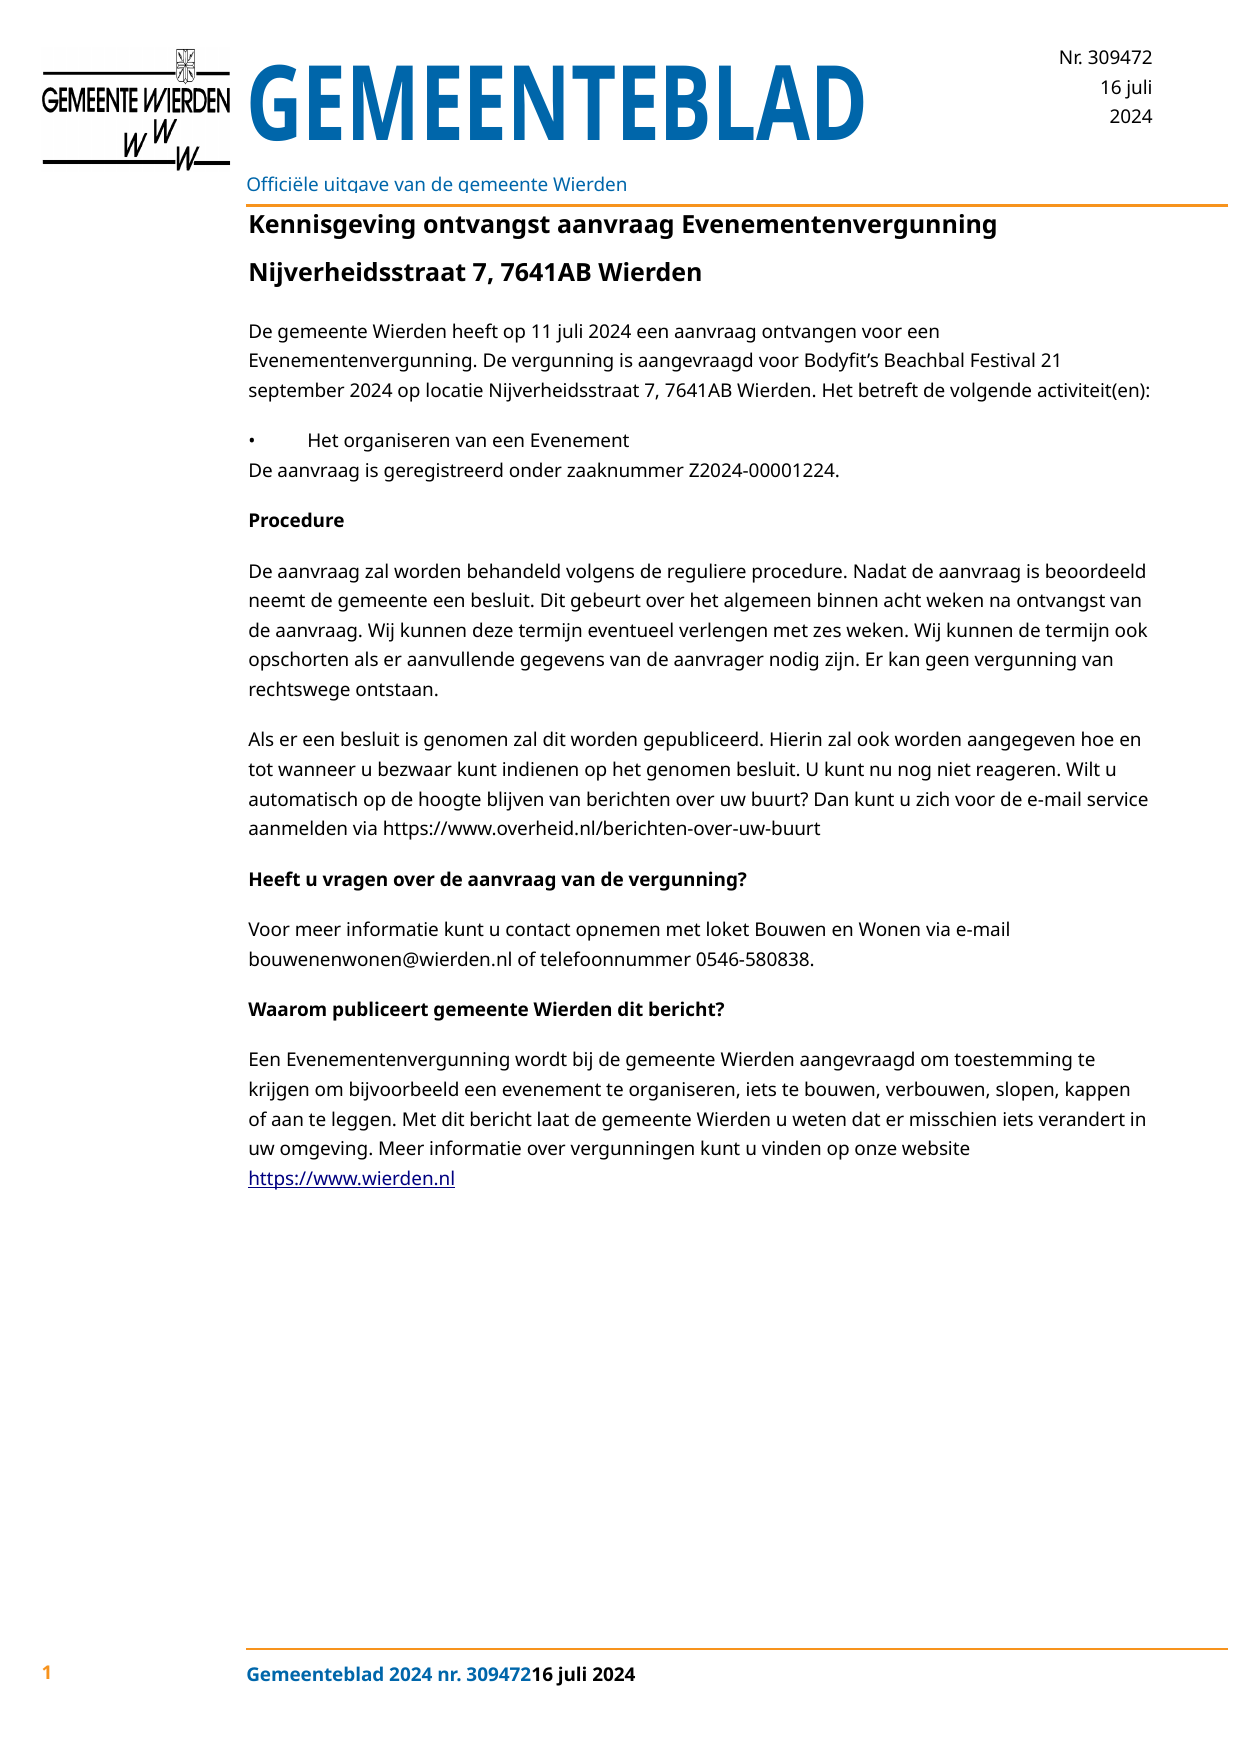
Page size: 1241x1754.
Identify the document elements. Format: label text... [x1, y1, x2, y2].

text Procedure [248, 507, 1152, 533]
text Als er een besluit is genomen zal dit worden gepubliceerd. Hierin zal ook worden aangegeven hoe en tot wanneer u bezwaar kunt indienen op het genomen besluit. U kunt nu nog niet reageren. Wilt u automatisch op de hoogte blijven van berichten over uw buurt? Dan kunt u zich voor de e-mail service aanmelden via https://www.overheid.nl/berichten-over-uw-buurt [248, 727, 1152, 841]
text Heeft u vragen over de aanvraag van de vergunning? [248, 866, 1152, 892]
picture [41, 47, 231, 172]
list Het organiseren van een Evenement [248, 427, 1152, 453]
text De aanvraag zal worden behandeld volgens de reguliere procedure. Nadat de aanvraag is beoordeeld neemt de gemeente een besluit. Dit gebeurt over het algemeen binnen acht weken na ontvangst van de aanvraag. Wij kunnen deze termijn eventueel verlengen met zes weken. Wij kunnen de termijn ook opschorten als er aanvullende gegevens van de aanvrager nodig zijn. Er kan geen vergunning van rechtswege ontstaan. [248, 558, 1152, 702]
text De gemeente Wierden heeft op 11 juli 2024 een aanvraag ontvangen voor een Evenementenvergunning. De vergunning is aangevraagd voor Bodyfit’s Beachbal Festival 21 september 2024 op locatie Nijverheidsstraat 7, 7641AB Wierden. Het betreft de volgende activiteit(en): [248, 318, 1152, 403]
text Een Evenementenvergunning wordt bij de gemeente Wierden aangevraagd om toestemming te krijgen om bijvoorbeeld een evenement te organiseren, iets te bouwen, verbouwen, slopen, kappen of aan te leggen. Met dit bericht laat de gemeente Wierden u weten dat er misschien iets verandert in uw omgeving. Meer informatie over vergunningen kunt u vinden op onze website https://www.wierden.nl [248, 1047, 1152, 1191]
text Waarom publiceert gemeente Wierden dit bericht? [248, 996, 1152, 1022]
text De aanvraag is geregistreerd onder zaaknummer Z2024-00001224. [248, 457, 1152, 483]
text Kennisgeving ontvangst aanvraag Evenementenvergunning Nijverheidsstraat 7, 7641AB Wierden [248, 207, 1152, 288]
text Voor meer informatie kunt u contact opnemen met loket Bouwen en Wonen via e-mail bouwenenwonen@wierden.nl of telefoonnummer 0546-580838. [248, 916, 1152, 972]
